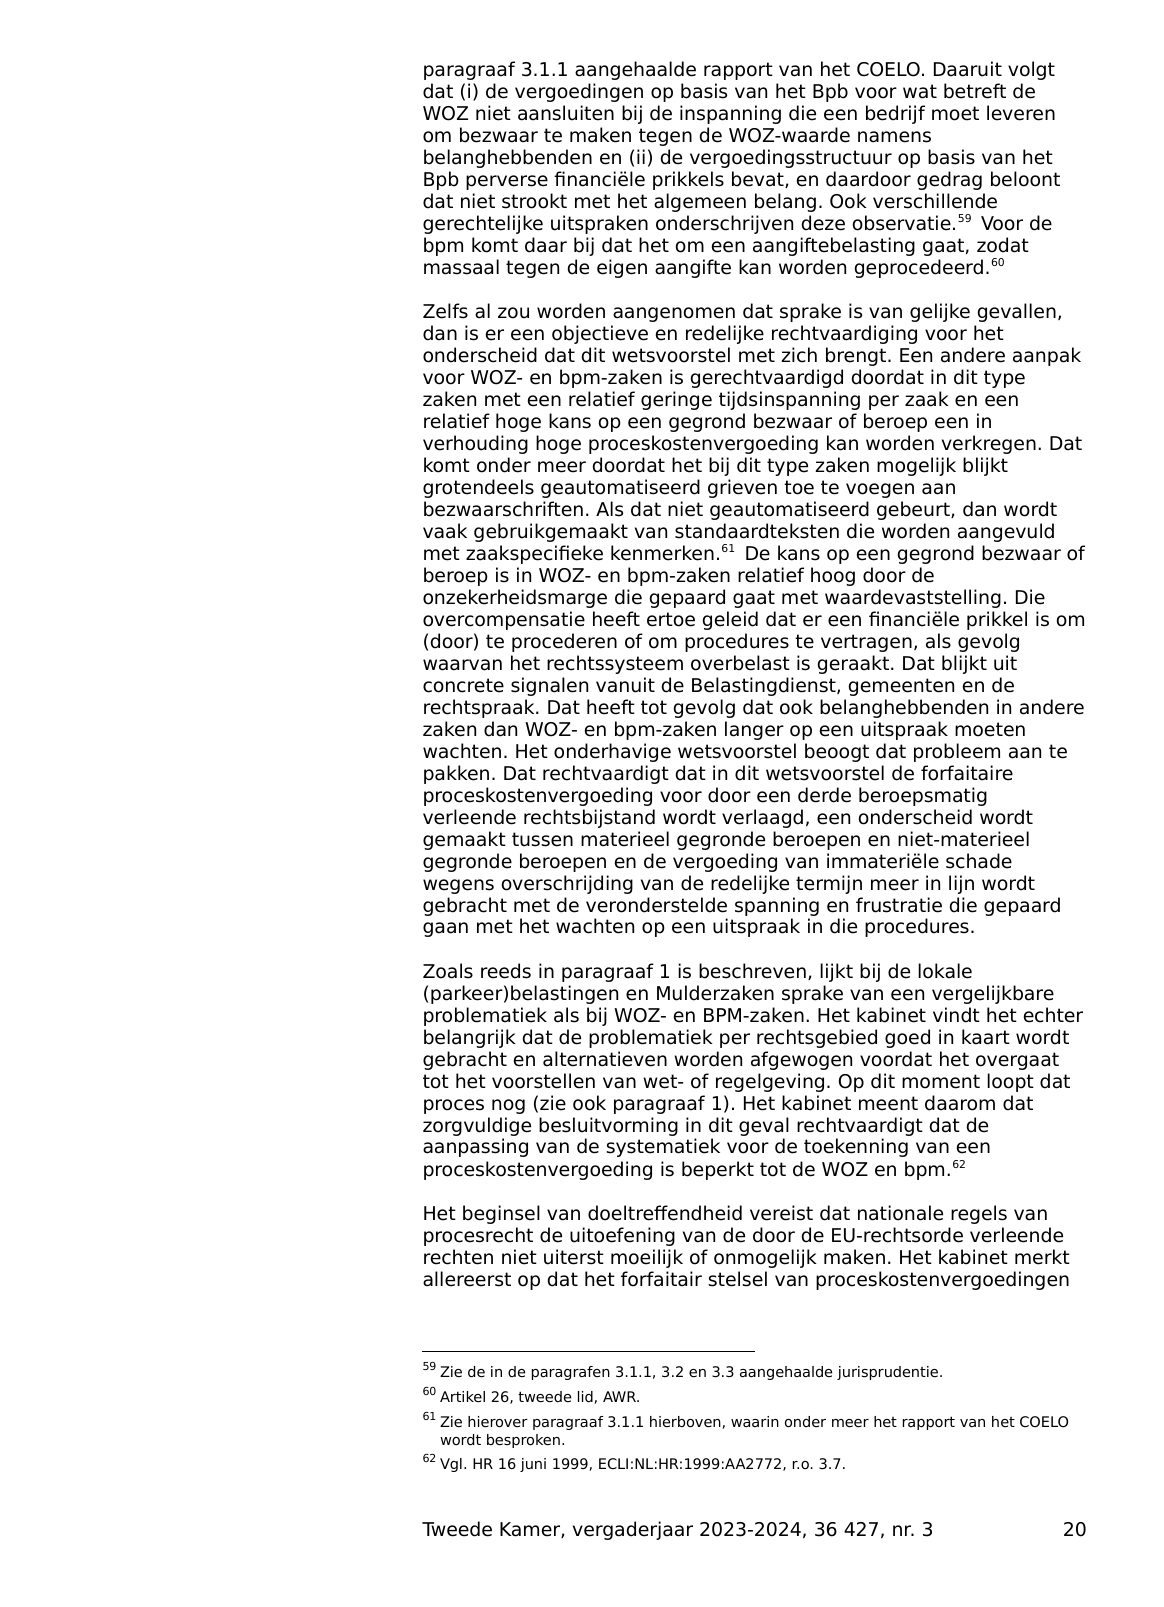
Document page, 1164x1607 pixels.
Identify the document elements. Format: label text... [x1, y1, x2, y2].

text Het beginsel van doeltreffendheid vereist dat nationale regels van procesrecht de uitoefening van de door de EU-rechtsorde verleende rechten niet uiterst moeilijk of onmogelijk maken. Het kabinet merkt allereerst op dat het forfaitair stelsel van proceskostenvergoedingen [422, 1203, 1087, 1291]
text paragraaf 3.1.1 aangehaalde rapport van het COELO. Daaruit volgt dat (i) de vergoedingen op basis van het Bpb voor wat betreft de WOZ niet aansluiten bij de inspanning die een bedrijf moet leveren om bezwaar te maken tegen de WOZ-waarde namens belanghebbenden en (ii) de vergoedingsstructuur op basis van het Bpb perverse financiële prikkels bevat, en daardoor gedrag beloont dat niet strookt met het algemeen belang. Ook verschillende gerechtelijke uitspraken onderschrijven deze observatie. Voor de bpm komt daar bij dat het om een aangiftebelasting gaat, zodat massaal tegen de eigen aangifte kan worden geprocedeerd. [422, 59, 1087, 279]
text Zelfs al zou worden aangenomen dat sprake is van gelijke gevallen, dan is er een objectieve en redelijke rechtvaardiging voor het onderscheid dat dit wetsvoorstel met zich brengt. Een andere aanpak voor WOZ- en bpm-zaken is gerechtvaardigd doordat in dit type zaken met een relatief geringe tijdsinspanning per zaak en een relatief hoge kans op een gegrond bezwaar of beroep een in verhouding hoge proceskostenvergoeding kan worden verkregen. Dat komt onder meer doordat het bij dit type zaken mogelijk blijkt grotendeels geautomatiseerd grieven toe te voegen aan bezwaarschriften. Als dat niet geautomatiseerd gebeurt, dan wordt vaak gebruikgemaakt van standaardteksten die worden aangevuld met zaakspecifieke kenmerken. De kans op een gegrond bezwaar of beroep is in WOZ- en bpm-zaken relatief hoog door de onzekerheidsmarge die gepaard gaat met waardevaststelling. Die overcompensatie heeft ertoe geleid dat er een financiële prikkel is om (door) te procederen of om procedures te vertragen, als gevolg waarvan het rechtssysteem overbelast is geraakt. Dat blijkt uit concrete signalen vanuit de Belastingdienst, gemeenten en de rechtspraak. Dat heeft tot gevolg dat ook belanghebbenden in andere zaken dan WOZ- en bpm-zaken langer op een uitspraak moeten wachten. Het onderhavige wetsvoorstel beoogt dat probleem aan te pakken. Dat rechtvaardigt dat in dit wetsvoorstel de forfaitaire proceskostenvergoeding voor door een derde beroepsmatig verleende rechtsbijstand wordt verlaagd, een onderscheid wordt gemaakt tussen materieel gegronde beroepen en niet-materieel gegronde beroepen en de vergoeding van immateriële schade wegens overschrijding van de redelijke termijn meer in lijn wordt gebracht met de veronderstelde spanning en frustratie die gepaard gaan met het wachten op een uitspraak in die procedures. [422, 301, 1087, 938]
text Zie de in de paragrafen 3.1.1, 3.2 en 3.3 aangehaalde jurisprudentie. [422, 1360, 1087, 1382]
text Zie hierover paragraaf 3.1.1 hierboven, waarin onder meer het rapport van het COELO wordt besproken. [422, 1410, 1087, 1449]
text Zoals reeds in paragraaf 1 is beschreven, lijkt bij de lokale (parkeer)belastingen en Mulderzaken sprake van een vergelijkbare problematiek als bij WOZ- en BPM-zaken. Het kabinet vindt het echter belangrijk dat de problematiek per rechtsgebied goed in kaart wordt gebracht en alternatieven worden afgewogen voordat het overgaat tot het voorstellen van wet- of regelgeving. Op dit moment loopt dat proces nog (zie ook paragraaf 1). Het kabinet meent daarom dat zorgvuldige besluitvorming in dit geval rechtvaardigt dat de aanpassing van de systematiek voor de toekenning van een proceskostenvergoeding is beperkt tot de WOZ en bpm. [422, 961, 1087, 1180]
text Artikel 26, tweede lid, AWR. [422, 1385, 1087, 1407]
text Vgl. HR 16 juni 1999, ECLI:NL:HR:1999:AA2772, r.o. 3.7. [422, 1452, 1087, 1474]
